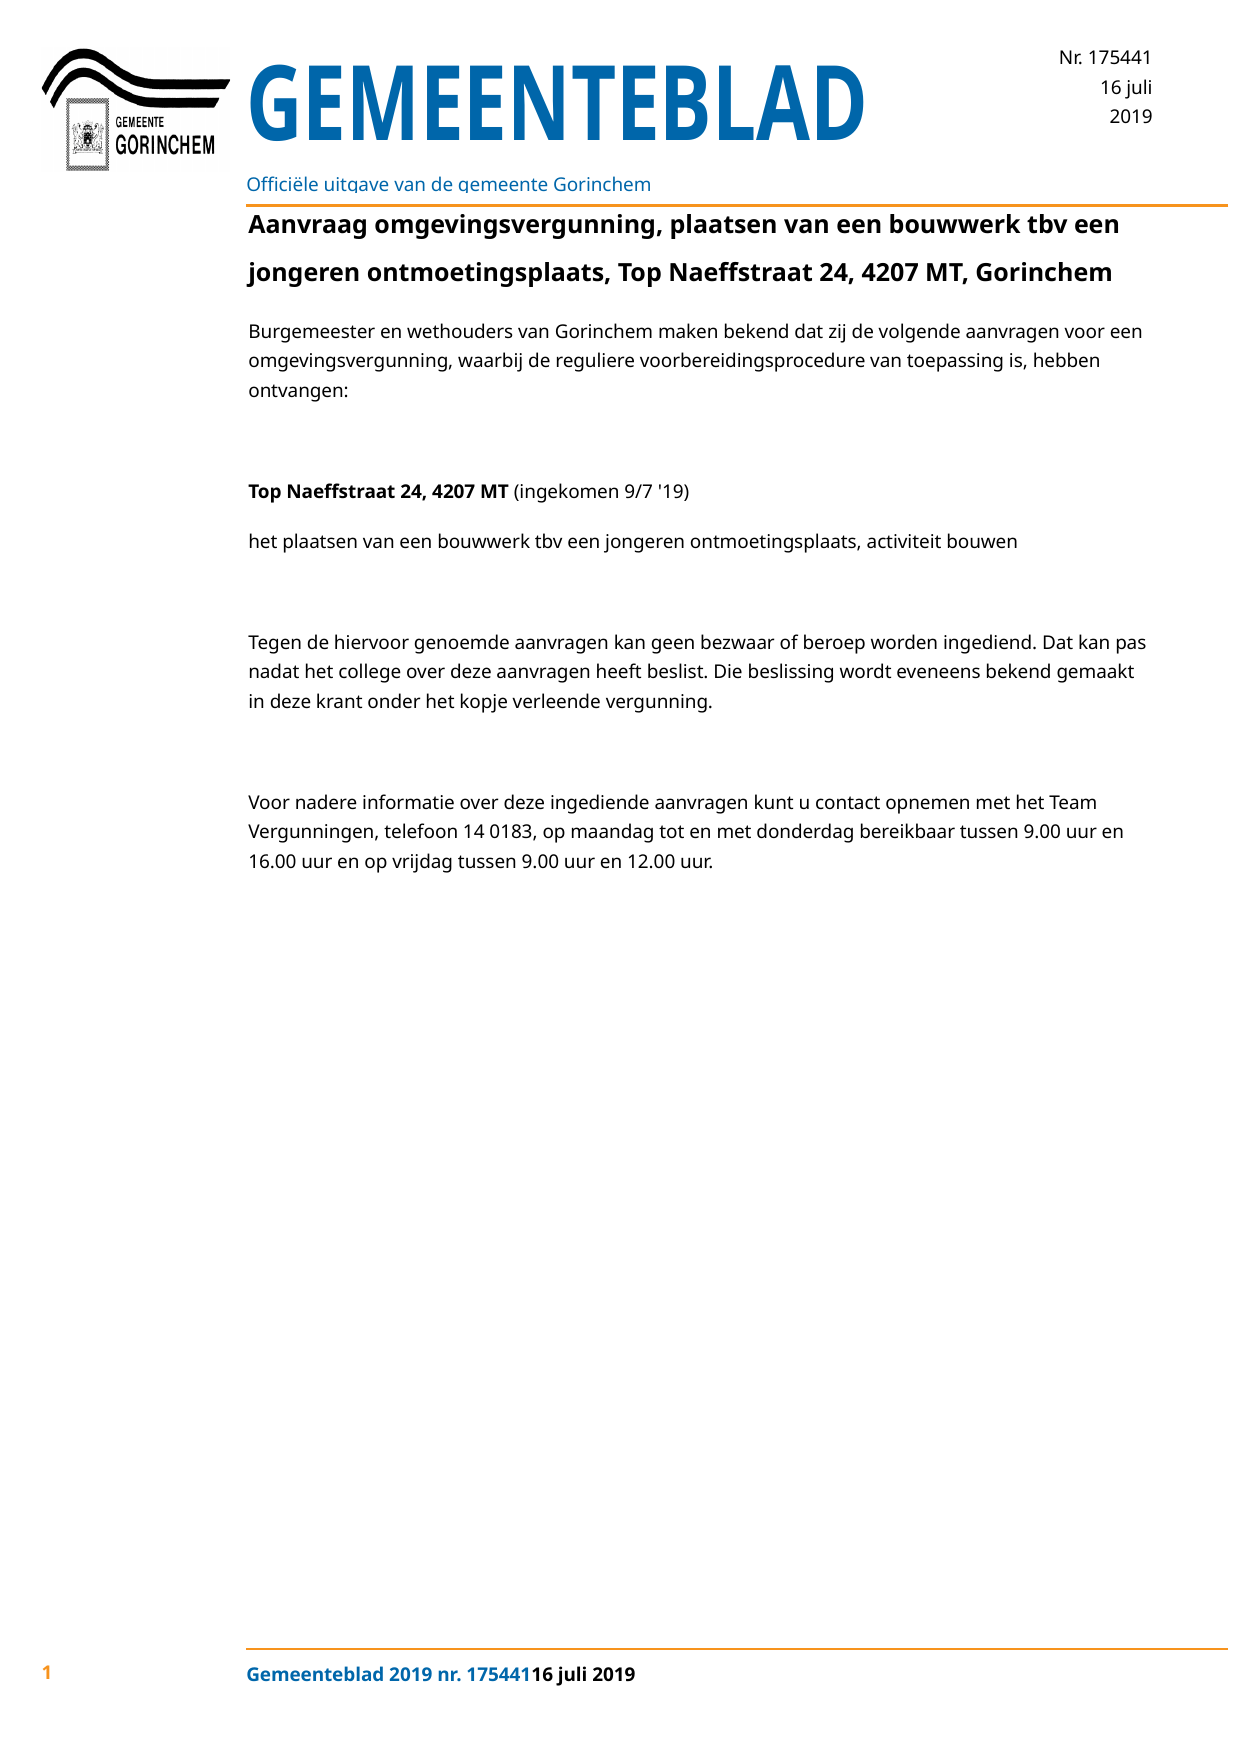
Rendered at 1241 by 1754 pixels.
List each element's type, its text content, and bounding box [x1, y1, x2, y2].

text Aanvraag omgevingsvergunning, plaatsen van een bouwwerk tbv een jongeren ontmoetingsplaats, Top Naeffstraat 24, 4207 MT, Gorinchem [248, 207, 1152, 288]
text Burgemeester en wethouders van Gorinchem maken bekend dat zij de volgende aanvragen voor een omgevingsvergunning, waarbij de reguliere voorbereidingsprocedure van toepassing is, hebben ontvangen: [248, 318, 1152, 403]
text het plaatsen van een bouwwerk tbv een jongeren ontmoetingsplaats, activiteit bouwen [248, 528, 1152, 554]
text Voor nadere informatie over deze ingediende aanvragen kunt u contact opnemen met het Team Vergunningen, telefoon 14 0183, op maandag tot en met donderdag bereikbaar tussen 9.00 uur en 16.00 uur en op vrijdag tussen 9.00 uur en 12.00 uur. [248, 789, 1152, 874]
text Tegen de hiervoor genoemde aanvragen kan geen bezwaar of beroep worden ingediend. Dat kan pas nadat het college over deze aanvragen heeft beslist. Die beslissing wordt eveneens bekend gemaakt in deze krant onder het kopje verleende vergunning. [248, 629, 1152, 714]
picture [41, 47, 231, 172]
text Top Naeffstraat 24, 4207 MT (ingekomen 9/7 '19) [248, 478, 1152, 504]
